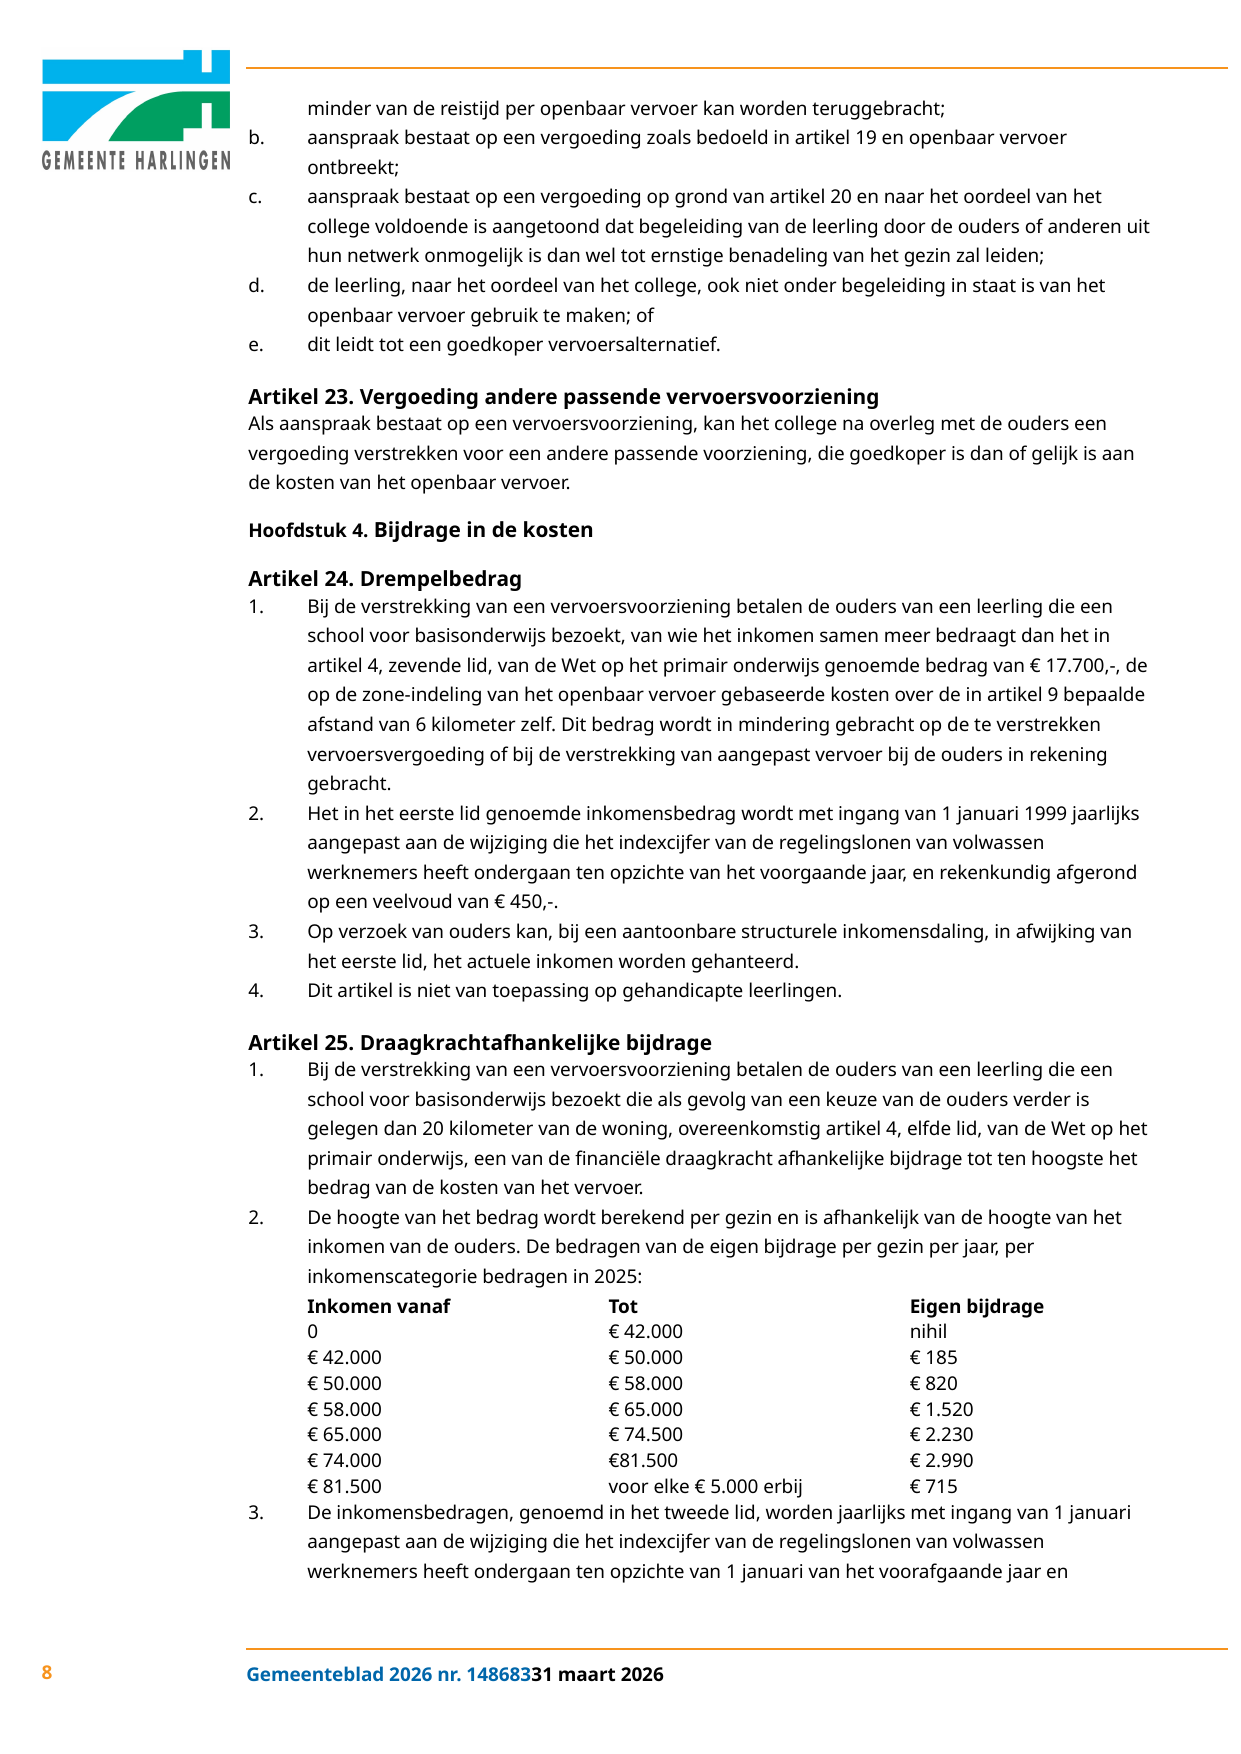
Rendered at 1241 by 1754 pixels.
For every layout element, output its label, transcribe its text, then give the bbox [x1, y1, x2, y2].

table_cell € 65.000 [608, 1396, 909, 1422]
table_cell € 42.000 [608, 1319, 909, 1344]
list Bij de verstrekking van een vervoersvoorziening betalen de ouders van een leerling die een school voor basisonderwijs bezoekt die als gevolg van een keuze van de ouders verder is gelegen dan 20 kilometer van de woning, overeenkomstig artikel 4, elfde lid, van de Wet op het primair onderwijs, een van de financiële draagkracht afhankelijke bijdrage tot ten hoogste het bedrag van de kosten van het vervoer. [248, 1056, 1152, 1200]
table_cell € 185 [910, 1345, 1211, 1370]
table_cell € 74.500 [608, 1422, 909, 1447]
table_cell € 81.500 [307, 1473, 608, 1499]
list Het in het eerste lid genoemde inkomensbedrag wordt met ingang van 1 januari 1999 jaarlijks aangepast aan de wijziging die het indexcijfer van de regelingslonen van volwassen werknemers heeft ondergaan ten opzichte van het voorgaande jaar, en rekenkundig afgerond op een veelvoud van € 450,-. [248, 800, 1152, 914]
list Bij de verstrekking van een vervoersvoorziening betalen de ouders van een leerling die een school voor basisonderwijs bezoekt, van wie het inkomen samen meer bedraagt dan het in artikel 4, zevende lid, van de Wet op het primair onderwijs genoemde bedrag van € 17.700,-, de op de zone-indeling van het openbaar vervoer gebaseerde kosten over de in artikel 9 bepaalde afstand van 6 kilometer zelf. Dit bedrag wordt in mindering gebracht op de te verstrekken vervoersvergoeding of bij de verstrekking van aangepast vervoer bij de ouders in rekening gebracht. [248, 593, 1152, 796]
list De hoogte van het bedrag wordt berekend per gezin en is afhankelijk van de hoogte van het inkomen van de ouders. De bedragen van de eigen bijdrage per gezin per jaar, per inkomenscategorie bedragen in 2025: [248, 1204, 1152, 1289]
table_cell € 50.000 [307, 1370, 608, 1396]
table_cell € 2.990 [910, 1448, 1211, 1473]
table_cell nihil [910, 1319, 1211, 1344]
table_cell € 2.230 [910, 1422, 1211, 1447]
table_cell € 820 [910, 1370, 1211, 1396]
text Artikel 25. Draagkrachtafhankelijke bijdrage [248, 1028, 1152, 1056]
table_header Tot [608, 1293, 909, 1319]
table_cell € 58.000 [307, 1396, 608, 1422]
picture [41, 47, 231, 172]
table_cell € 42.000 [307, 1345, 608, 1370]
table_cell € 58.000 [608, 1370, 909, 1396]
list de leerling, naar het oordeel van het college, ook niet onder begeleiding in staat is van het openbaar vervoer gebruik te maken; of [248, 272, 1152, 328]
table_cell 0 [307, 1319, 608, 1344]
text Artikel 24. Drempelbedrag [248, 564, 1152, 593]
list minder van de reistijd per openbaar vervoer kan worden teruggebracht; [248, 95, 1152, 121]
table_header Inkomen vanaf [307, 1293, 608, 1319]
table_cell €81.500 [608, 1448, 909, 1473]
table_cell € 1.520 [910, 1396, 1211, 1422]
text Als aanspraak bestaat op een vervoersvoorziening, kan het college na overleg met de ouders een vergoeding verstrekken voor een andere passende voorziening, die goedkoper is dan of gelijk is aan de kosten van het openbaar vervoer. [248, 410, 1152, 495]
table_header Eigen bijdrage [910, 1293, 1211, 1319]
table_cell € 65.000 [307, 1422, 608, 1447]
list dit leidt tot een goedkoper vervoersalternatief. [248, 331, 1152, 357]
list aanspraak bestaat op een vergoeding zoals bedoeld in artikel 19 en openbaar vervoer ontbreekt; [248, 124, 1152, 180]
list Dit artikel is niet van toepassing op gehandicapte leerlingen. [248, 977, 1152, 1003]
text Artikel 23. Vergoeding andere passende vervoersvoorziening [248, 382, 1152, 410]
table_cell € 50.000 [608, 1345, 909, 1370]
list Op verzoek van ouders kan, bij een aantoonbare structurele inkomensdaling, in afwijking van het eerste lid, het actuele inkomen worden gehanteerd. [248, 918, 1152, 973]
list De inkomensbedragen, genoemd in het tweede lid, worden jaarlijks met ingang van 1 januari aangepast aan de wijziging die het indexcijfer van de regelingslonen van volwassen werknemers heeft ondergaan ten opzichte van 1 januari van het voorafgaande jaar en [248, 1499, 1152, 1584]
list aanspraak bestaat op een vergoeding op grond van artikel 20 en naar het oordeel van het college voldoende is aangetoond dat begeleiding van de leerling door de ouders of anderen uit hun netwerk onmogelijk is dan wel tot ernstige benadeling van het gezin zal leiden; [248, 183, 1152, 268]
text Hoofdstuk 4. Bijdrage in de kosten [248, 515, 1152, 543]
table_cell € 74.000 [307, 1448, 608, 1473]
table_cell € 715 [910, 1473, 1211, 1499]
table_cell voor elke € 5.000 erbij [608, 1473, 909, 1499]
